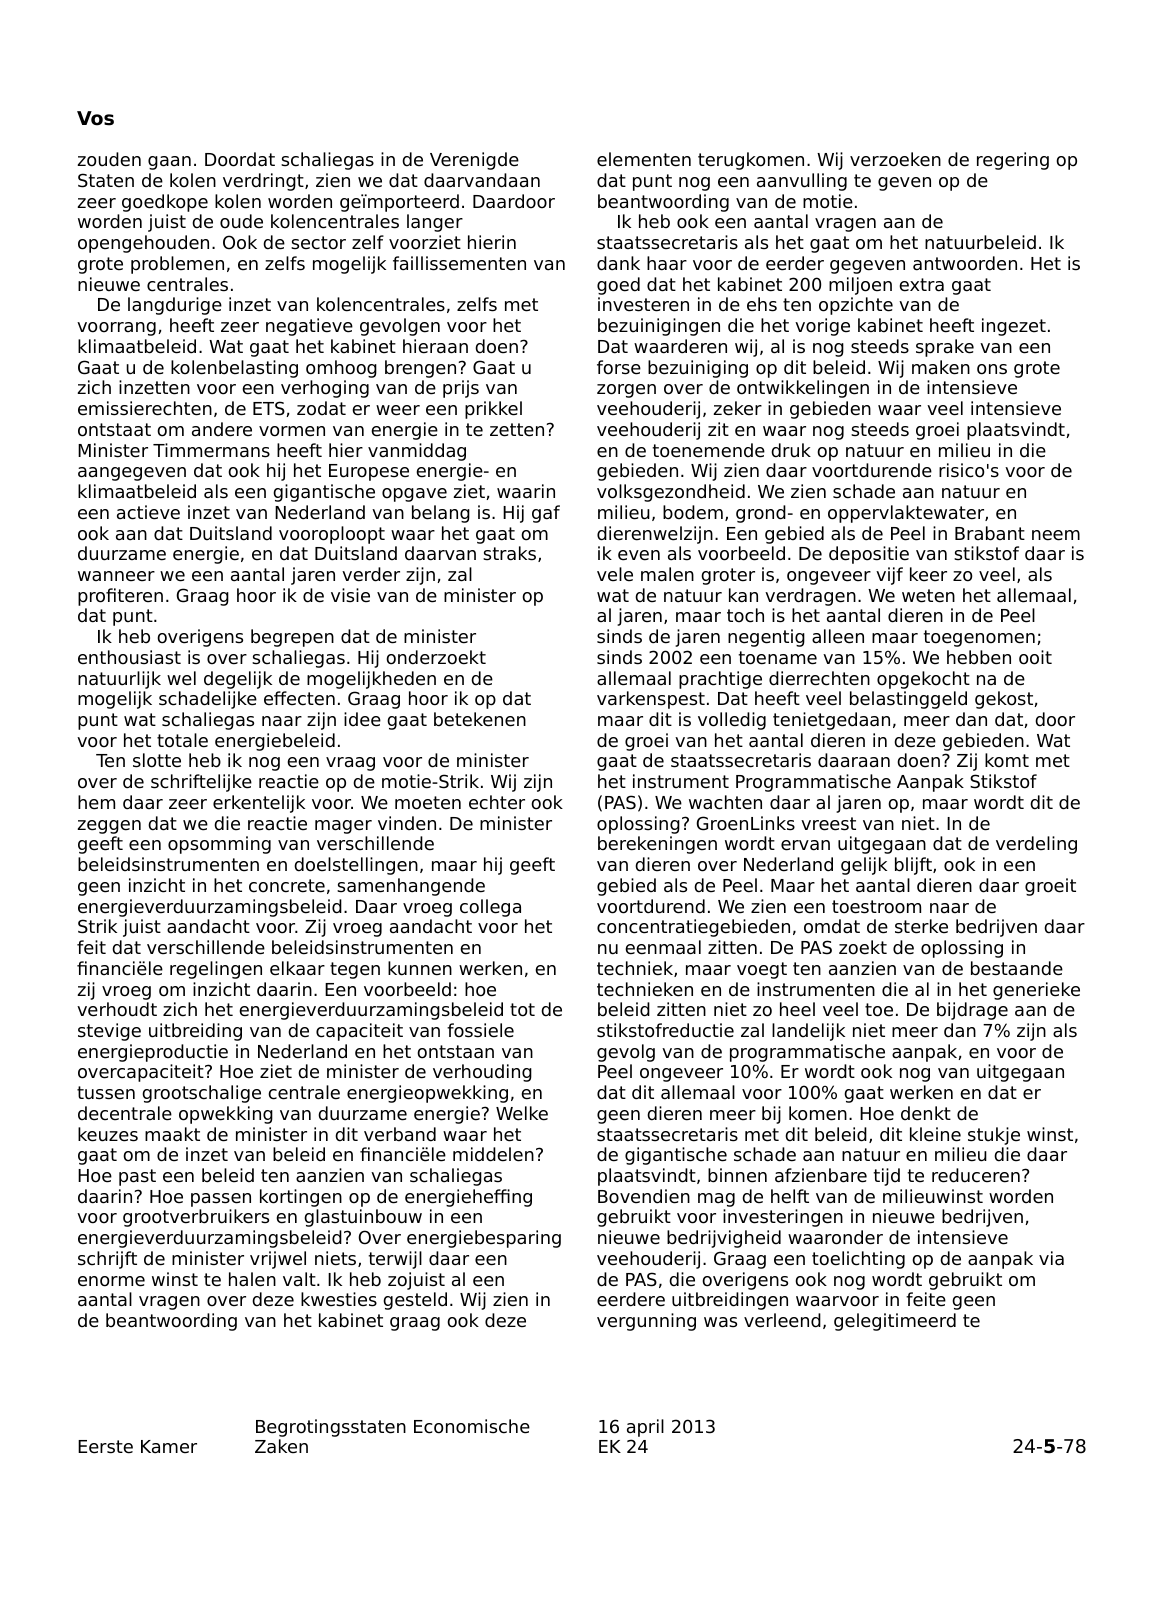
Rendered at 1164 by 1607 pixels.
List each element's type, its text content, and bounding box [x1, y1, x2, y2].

text Ik heb overigens begrepen dat de minister enthousiast is over schaliegas. Hij onderzoekt natuurlijk wel degelijk de mogelijkheden en de mogelijk schadelijke effecten. Graag hoor ik op dat punt wat schaliegas naar zijn idee gaat betekenen voor het totale energiebeleid. [77, 627, 567, 751]
text De langdurige inzet van kolencentrales, zelfs met voorrang, heeft zeer negatieve gevolgen voor het klimaatbeleid. Wat gaat het kabinet hieraan doen? Gaat u de kolenbelasting omhoog brengen? Gaat u zich inzetten voor een verhoging van de prijs van emissierechten, de ETS, zodat er weer een prikkel ontstaat om andere vormen van energie in te zetten? Minister Timmermans heeft hier vanmiddag aangegeven dat ook hij het Europese energie- en klimaatbeleid als een gigantische opgave ziet, waarin een actieve inzet van Nederland van belang is. Hij gaf ook aan dat Duitsland vooroploopt waar het gaat om duurzame energie, en dat Duitsland daarvan straks, wanneer we een aantal jaren verder zijn, zal profiteren. Graag hoor ik de visie van de minister op dat punt. [77, 295, 567, 627]
text zouden gaan. Doordat schaliegas in de Verenigde Staten de kolen verdringt, zien we dat daarvandaan zeer goedkope kolen worden geïmporteerd. Daardoor worden juist de oude kolencentrales langer opengehouden. Ook de sector zelf voorziet hierin grote problemen, en zelfs mogelijk faillissementen van nieuwe centrales. [77, 150, 567, 295]
text elementen terugkomen. Wij verzoeken de regering op dat punt nog een aanvulling te geven op de beantwoording van de motie. [596, 150, 1087, 212]
text Ten slotte heb ik nog een vraag voor de minister over de schriftelijke reactie op de motie-Strik. Wij zijn hem daar zeer erkentelijk voor. We moeten echter ook zeggen dat we die reactie mager vinden. De minister geeft een opsomming van verschillende beleidsinstrumenten en doelstellingen, maar hij geeft geen inzicht in het concrete, samenhangende energieverduurzamingsbeleid. Daar vroeg collega Strik juist aandacht voor. Zij vroeg aandacht voor het feit dat verschillende beleidsinstrumenten en financiële regelingen elkaar tegen kunnen werken, en zij vroeg om inzicht daarin. Een voorbeeld: hoe verhoudt zich het energieverduurzamingsbeleid tot de stevige uitbreiding van de capaciteit van fossiele energieproductie in Nederland en het ontstaan van overcapaciteit? Hoe ziet de minister de verhouding tussen grootschalige centrale energieopwekking, en decentrale opwekking van duurzame energie? Welke keuzes maakt de minister in dit verband waar het gaat om de inzet van beleid en financiële middelen? Hoe past een beleid ten aanzien van schaliegas daarin? Hoe passen kortingen op de energieheffing voor grootverbruikers en glastuinbouw in een energieverduurzamingsbeleid? Over energiebesparing schrijft de minister vrijwel niets, terwijl daar een enorme winst te halen valt. Ik heb zojuist al een aantal vragen over deze kwesties gesteld. Wij zien in de beantwoording van het kabinet graag ook deze [77, 751, 567, 1332]
text Ik heb ook een aantal vragen aan de staatssecretaris als het gaat om het natuurbeleid. Ik dank haar voor de eerder gegeven antwoorden. Het is goed dat het kabinet 200 miljoen extra gaat investeren in de ehs ten opzichte van de bezuinigingen die het vorige kabinet heeft ingezet. Dat waarderen wij, al is nog steeds sprake van een forse bezuiniging op dit beleid. Wij maken ons grote zorgen over de ontwikkelingen in de intensieve veehouderij, zeker in gebieden waar veel intensieve veehouderij zit en waar nog steeds groei plaatsvindt, en de toenemende druk op natuur en milieu in die gebieden. Wij zien daar voortdurende risico's voor de volksgezondheid. We zien schade aan natuur en milieu, bodem, grond- en oppervlaktewater, en dierenwelzijn. Een gebied als de Peel in Brabant neem ik even als voorbeeld. De depositie van stikstof daar is vele malen groter is, ongeveer vijf keer zo veel, als wat de natuur kan verdragen. We weten het allemaal, al jaren, maar toch is het aantal dieren in de Peel sinds de jaren negentig alleen maar toegenomen; sinds 2002 een toename van 15%. We hebben ooit allemaal prachtige dierrechten opgekocht na de varkenspest. Dat heeft veel belastinggeld gekost, maar dit is volledig tenietgedaan, meer dan dat, door de groei van het aantal dieren in deze gebieden. Wat gaat de staatssecretaris daaraan doen? Zij komt met het instrument Programmatische Aanpak Stikstof (PAS). We wachten daar al jaren op, maar wordt dit de oplossing? GroenLinks vreest van niet. In de berekeningen wordt ervan uitgegaan dat de verdeling van dieren over Nederland gelijk blijft, ook in een gebied als de Peel. Maar het aantal dieren daar groeit voortdurend. We zien een toestroom naar de concentratiegebieden, omdat de sterke bedrijven daar nu eenmaal zitten. De PAS zoekt de oplossing in techniek, maar voegt ten aanzien van de bestaande technieken en de instrumenten die al in het generieke beleid zitten niet zo heel veel toe. De bijdrage aan de stikstofreductie zal landelijk niet meer dan 7% zijn als gevolg van de programmatische aanpak, en voor de Peel ongeveer 10%. Er wordt ook nog van uitgegaan dat dit allemaal voor 100% gaat werken en dat er geen dieren meer bij komen. Hoe denkt de staatssecretaris met dit beleid, dit kleine stukje winst, de gigantische schade aan natuur en milieu die daar plaatsvindt, binnen afzienbare tijd te reduceren? Bovendien mag de helft van de milieuwinst worden gebruikt voor investeringen in nieuwe bedrijven, nieuwe bedrijvigheid waaronder de intensieve veehouderij. Graag een toelichting op de aanpak via de PAS, die overigens ook nog wordt gebruikt om eerdere uitbreidingen waarvoor in feite geen vergunning was verleend, gelegitimeerd te [596, 212, 1087, 1332]
